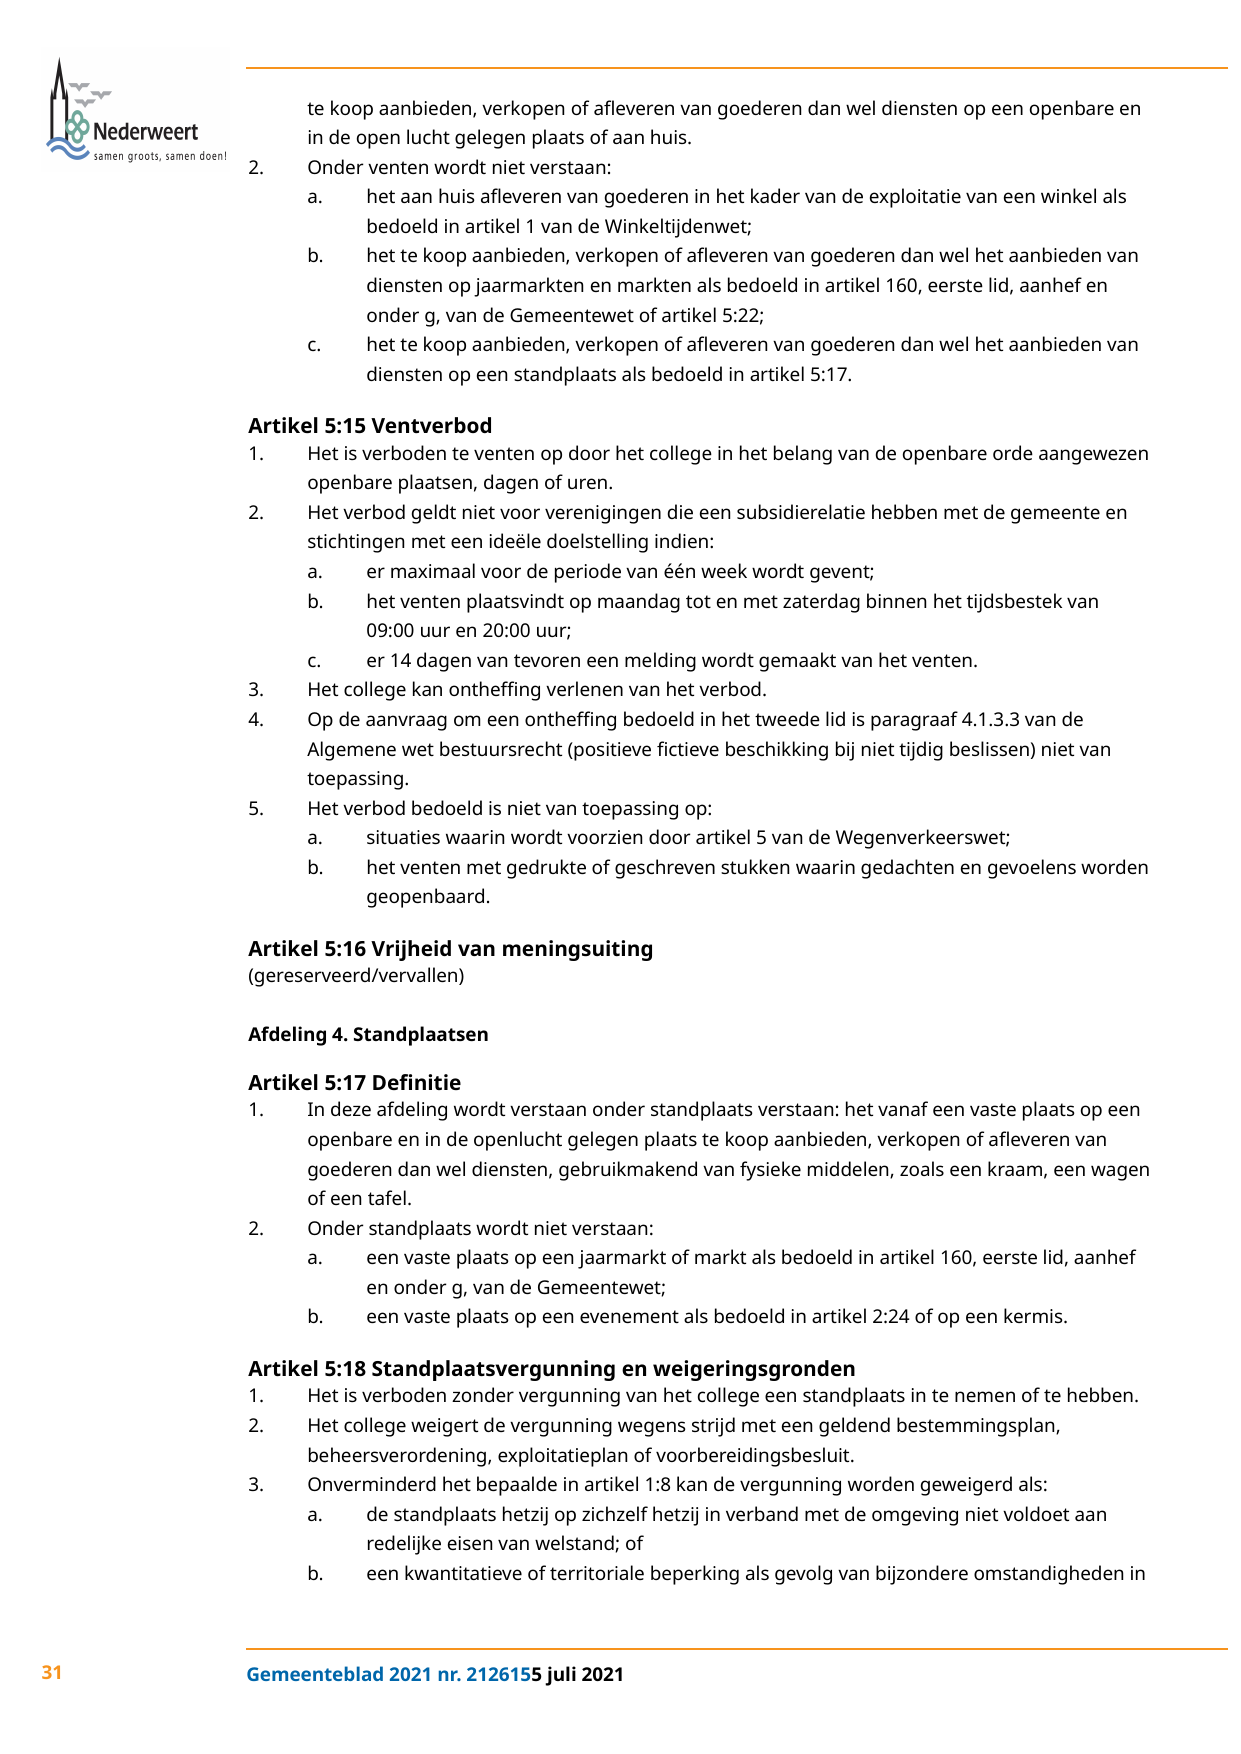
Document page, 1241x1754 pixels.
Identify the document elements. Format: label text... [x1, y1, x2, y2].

list situaties waarin wordt voorzien door artikel 5 van de Wegenverkeerswet; [307, 824, 1152, 850]
list een kwantitatieve of territoriale beperking als gevolg van bijzondere omstandigheden in [307, 1560, 1152, 1586]
list Het is verboden te venten op door het college in het belang van de openbare orde aangewezen openbare plaatsen, dagen of uren. [248, 440, 1152, 495]
list Het college weigert de vergunning wegens strijd met een geldend bestemmingsplan, beheersverordening, exploitatieplan of voorbereidingsbesluit. [248, 1412, 1152, 1467]
list Onder standplaats wordt niet verstaan: [248, 1215, 1152, 1241]
list het venten plaatsvindt op maandag tot en met zaterdag binnen het tijdsbestek van 09:00 uur en 20:00 uur; [307, 588, 1152, 643]
list Het verbod bedoeld is niet van toepassing op: [248, 795, 1152, 821]
text Artikel 5:18 Standplaatsvergunning en weigeringsgronden [248, 1354, 1152, 1383]
text Afdeling 4. Standplaatsen [248, 1022, 1152, 1047]
list Onverminderd het bepaalde in artikel 1:8 kan de vergunning worden geweigerd als: [248, 1471, 1152, 1497]
list Onder venten wordt niet verstaan: [248, 154, 1152, 180]
list te koop aanbieden, verkopen of afleveren van goederen dan wel diensten op een openbare en in de open lucht gelegen plaats of aan huis. [248, 95, 1152, 150]
text (gereserveerd/vervallen) [248, 962, 1152, 988]
list er 14 dagen van tevoren een melding wordt gemaakt van het venten. [307, 647, 1152, 673]
list het te koop aanbieden, verkopen of afleveren van goederen dan wel het aanbieden van diensten op een standplaats als bedoeld in artikel 5:17. [307, 331, 1152, 387]
list Op de aanvraag om een ontheffing bedoeld in het tweede lid is paragraaf 4.1.3.3 van de Algemene wet bestuursrecht (positieve fictieve beschikking bij niet tijdig beslissen) niet van toepassing. [248, 706, 1152, 791]
list het venten met gedrukte of geschreven stukken waarin gedachten en gevoelens worden geopenbaard. [307, 854, 1152, 909]
list Het is verboden zonder vergunning van het college een standplaats in te nemen of te hebben. [248, 1383, 1152, 1408]
list een vaste plaats op een jaarmarkt of markt als bedoeld in artikel 160, eerste lid, aanhef en onder g, van de Gemeentewet; [307, 1244, 1152, 1300]
list Het verbod geldt niet voor verenigingen die een subsidierelatie hebben met de gemeente en stichtingen met een ideële doelstelling indien: [248, 499, 1152, 554]
list een vaste plaats op een evenement als bedoeld in artikel 2:24 of op een kermis. [307, 1304, 1152, 1329]
picture [41, 47, 231, 172]
list het aan huis afleveren van goederen in het kader van de exploitatie van een winkel als bedoeld in artikel 1 van de Winkeltijdenwet; [307, 183, 1152, 239]
list In deze afdeling wordt verstaan onder standplaats verstaan: het vanaf een vaste plaats op een openbare en in de openlucht gelegen plaats te koop aanbieden, verkopen of afleveren van goederen dan wel diensten, gebruikmakend van fysieke middelen, zoals een kraam, een wagen of een tafel. [248, 1097, 1152, 1211]
list Het college kan ontheffing verlenen van het verbod. [248, 677, 1152, 702]
list er maximaal voor de periode van één week wordt gevent; [307, 558, 1152, 584]
text Artikel 5:15 Ventverbod [248, 411, 1152, 440]
text Artikel 5:16 Vrijheid van meningsuiting [248, 934, 1152, 962]
list de standplaats hetzij op zichzelf hetzij in verband met de omgeving niet voldoet aan redelijke eisen van welstand; of [307, 1501, 1152, 1556]
text Artikel 5:17 Definitie [248, 1068, 1152, 1097]
list het te koop aanbieden, verkopen of afleveren van goederen dan wel het aanbieden van diensten op jaarmarkten en markten als bedoeld in artikel 160, eerste lid, aanhef en onder g, van de Gemeentewet of artikel 5:22; [307, 243, 1152, 328]
